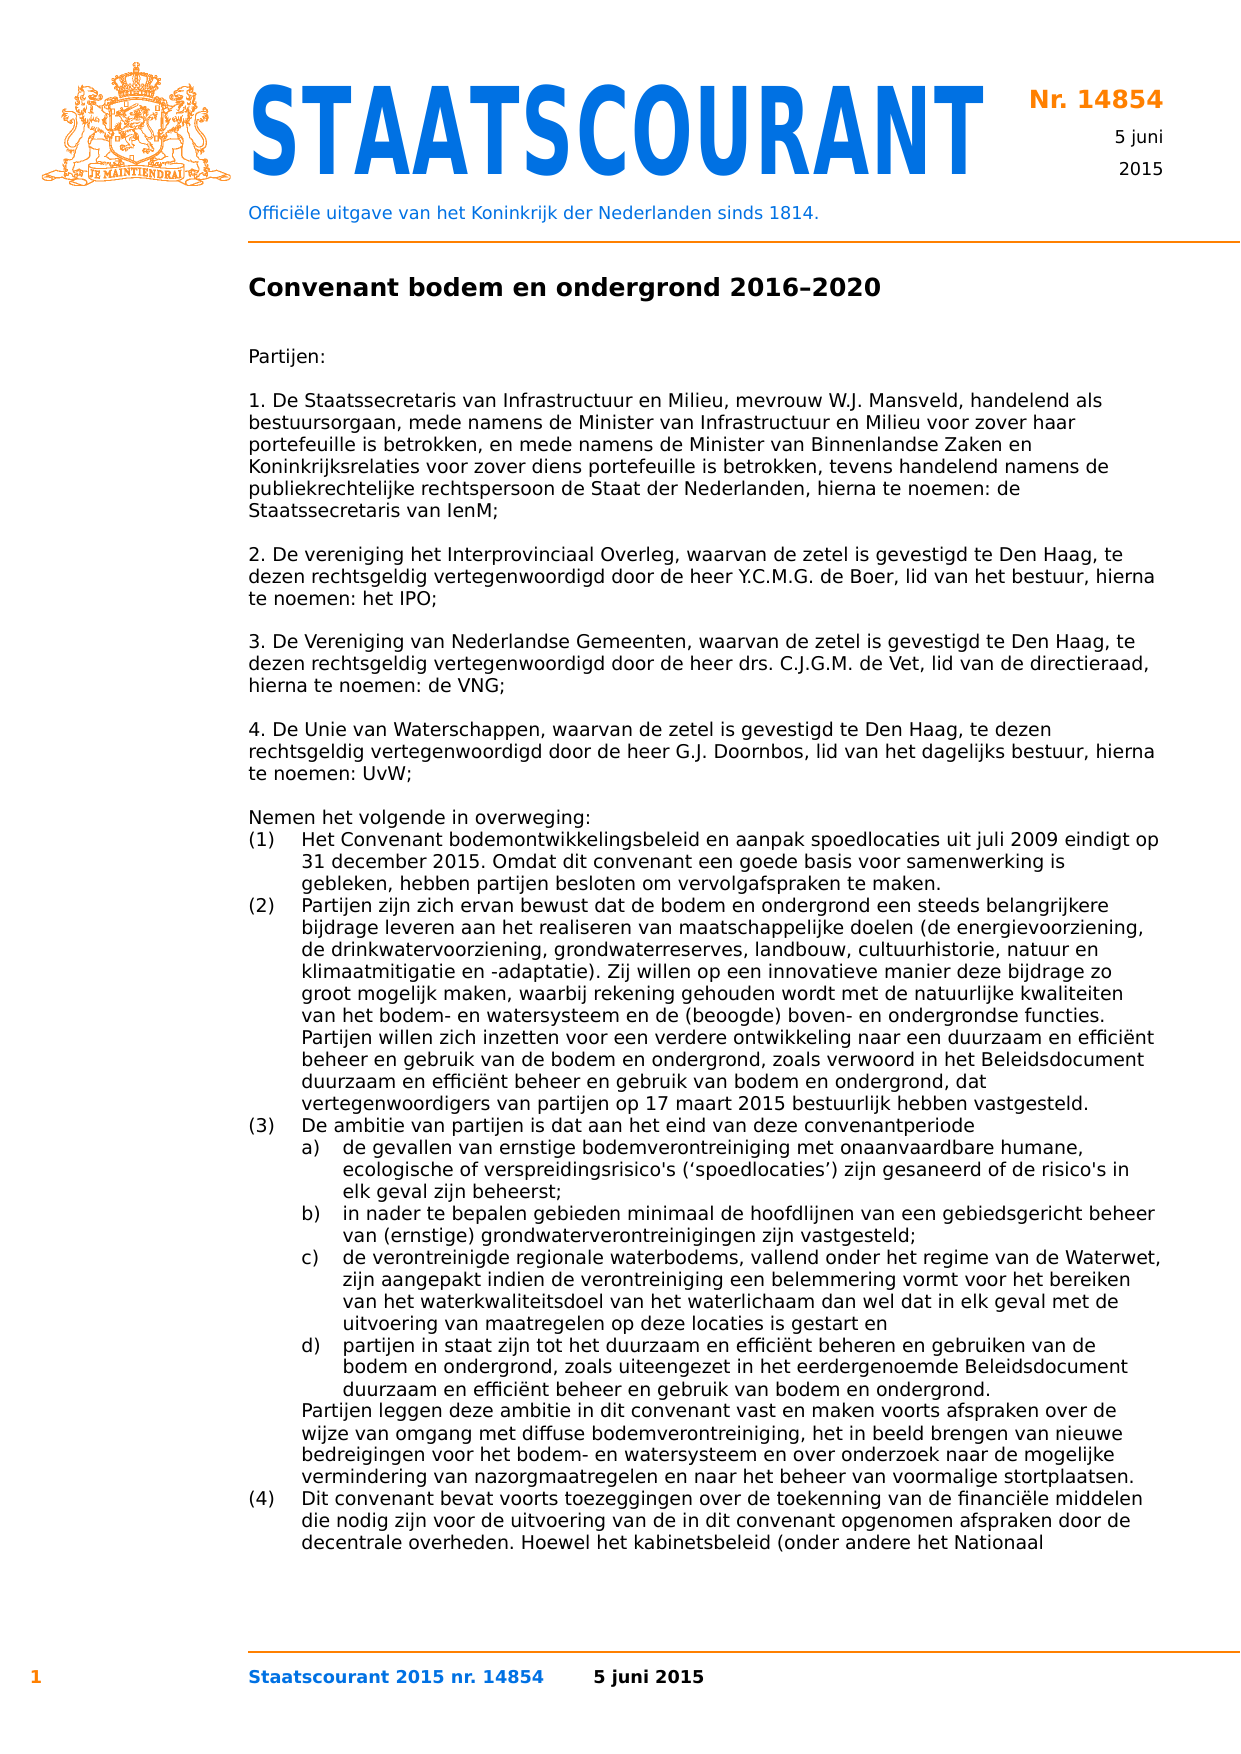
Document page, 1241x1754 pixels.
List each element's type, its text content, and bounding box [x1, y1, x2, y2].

text Nemen het volgende in overweging: [248, 807, 1163, 829]
text Partijen leggen deze ambitie in dit convenant vast en maken voorts afspraken over de wijze van omgang met diffuse bodemverontreiniging, het in beeld brengen van nieuwe bedreigingen voor het bodem- en watersysteem en over onderzoek naar de mogelijke vermindering van nazorgmaatregelen en naar het beheer van voormalige stortplaatsen. [301, 1400, 1163, 1488]
text 2. De vereniging het Interprovinciaal Overleg, waarvan de zetel is gevestigd te Den Haag, te dezen rechtsgeldig vertegenwoordigd door de heer Y.C.M.G. de Boer, lid van het bestuur, hierna te noemen: het IPO; [248, 543, 1163, 609]
table_header STAATSCOURANT [248, 62, 998, 203]
table_cell Officiële uitgave van het Koninkrijk der Nederlanden sinds 1814. [248, 203, 1240, 241]
text b) in nader te bepalen gebieden minimaal de hoofdlijnen van een gebiedsgericht beheer van (ernstige) grondwaterverontreinigingen zijn vastgesteld; [301, 1203, 1163, 1247]
text (2) Partijen zijn zich ervan bewust dat de bodem en ondergrond een steeds belangrijkere bijdrage leveren aan het realiseren van maatschappelijke doelen (de energievoorziening, de drinkwatervoorziening, grondwaterreserves, landbouw, cultuurhistorie, natuur en klimaatmitigatie en -adaptatie). Zij willen op een innovatieve manier deze bijdrage zo groot mogelijk maken, waarbij rekening gehouden wordt met de natuurlijke kwaliteiten van het bodem- en watersysteem en de (beoogde) boven- en ondergrondse functies. Partijen willen zich inzetten voor een verdere ontwikkeling naar een duurzaam en efficiënt beheer en gebruik van de bodem en ondergrond, zoals verwoord in het Beleidsdocument duurzaam en efficiënt beheer en gebruik van bodem en ondergrond, dat vertegenwoordigers van partijen op 17 maart 2015 bestuurlijk hebben vastgesteld. [248, 895, 1163, 1115]
text a) de gevallen van ernstige bodemverontreiniging met onaanvaardbare humane, ecologische of verspreidingsrisico's (‘spoedlocaties’) zijn gesaneerd of de risico's in elk geval zijn beheerst; [301, 1137, 1163, 1203]
text (4) Dit convenant bevat voorts toezeggingen over de toekenning van de financiële middelen die nodig zijn voor de uitvoering van de in dit convenant opgenomen afspraken door de decentrale overheden. Hoewel het kabinetsbeleid (onder andere het Nationaal [248, 1488, 1163, 1554]
text c) de verontreinigde regionale waterbodems, vallend onder het regime van de Waterwet, zijn aangepakt indien de verontreiniging een belemmering vormt voor het bereiken van het waterkwaliteitsdoel van het waterlichaam dan wel dat in elk geval met de uitvoering van maatregelen op deze locaties is gestart en [301, 1247, 1163, 1334]
text 3. De Vereniging van Nederlandse Gemeenten, waarvan de zetel is gevestigd te Den Haag, te dezen rechtsgeldig vertegenwoordigd door de heer drs. C.J.G.M. de Vet, lid van de directieraad, hierna te noemen: de VNG; [248, 631, 1163, 697]
picture [41, 62, 231, 186]
text 1. De Staatssecretaris van Infrastructuur en Milieu, mevrouw W.J. Mansveld, handelend als bestuursorgaan, mede namens de Minister van Infrastructuur en Milieu voor zover haar portefeuille is betrokken, en mede namens de Minister van Binnenlandse Zaken en Koninkrijksrelaties voor zover diens portefeuille is betrokken, tevens handelend namens de publiekrechtelijke rechtspersoon de Staat der Nederlanden, hierna te noemen: de Staatssecretaris van IenM; [248, 390, 1163, 522]
table_header [25, 62, 248, 241]
text Partijen: [248, 346, 1163, 368]
table_cell 5 juni [998, 121, 1240, 153]
text (3) De ambitie van partijen is dat aan het eind van deze convenantperiode [248, 1115, 1163, 1137]
text d) partijen in staat zijn tot het duurzaam en efficiënt beheren en gebruiken van de bodem en ondergrond, zoals uiteengezet in het eerdergenoemde Beleidsdocument duurzaam en efficiënt beheer en gebruik van bodem en ondergrond. [301, 1334, 1163, 1400]
text 4. De Unie van Waterschappen, waarvan de zetel is gevestigd te Den Haag, te dezen rechtsgeldig vertegenwoordigd door de heer G.J. Doornbos, lid van het dagelijks bestuur, hierna te noemen: UvW; [248, 719, 1163, 785]
table_cell 2015 [998, 153, 1240, 203]
table_header Nr. 14854 [998, 62, 1240, 121]
subtitle Convenant bodem en ondergrond 2016–2020 [248, 273, 1163, 302]
text (1) Het Convenant bodemontwikkelingsbeleid en aanpak spoedlocaties uit juli 2009 eindigt op 31 december 2015. Omdat dit convenant een goede basis voor samenwerking is gebleken, hebben partijen besloten om vervolgafspraken te maken. [248, 829, 1163, 895]
